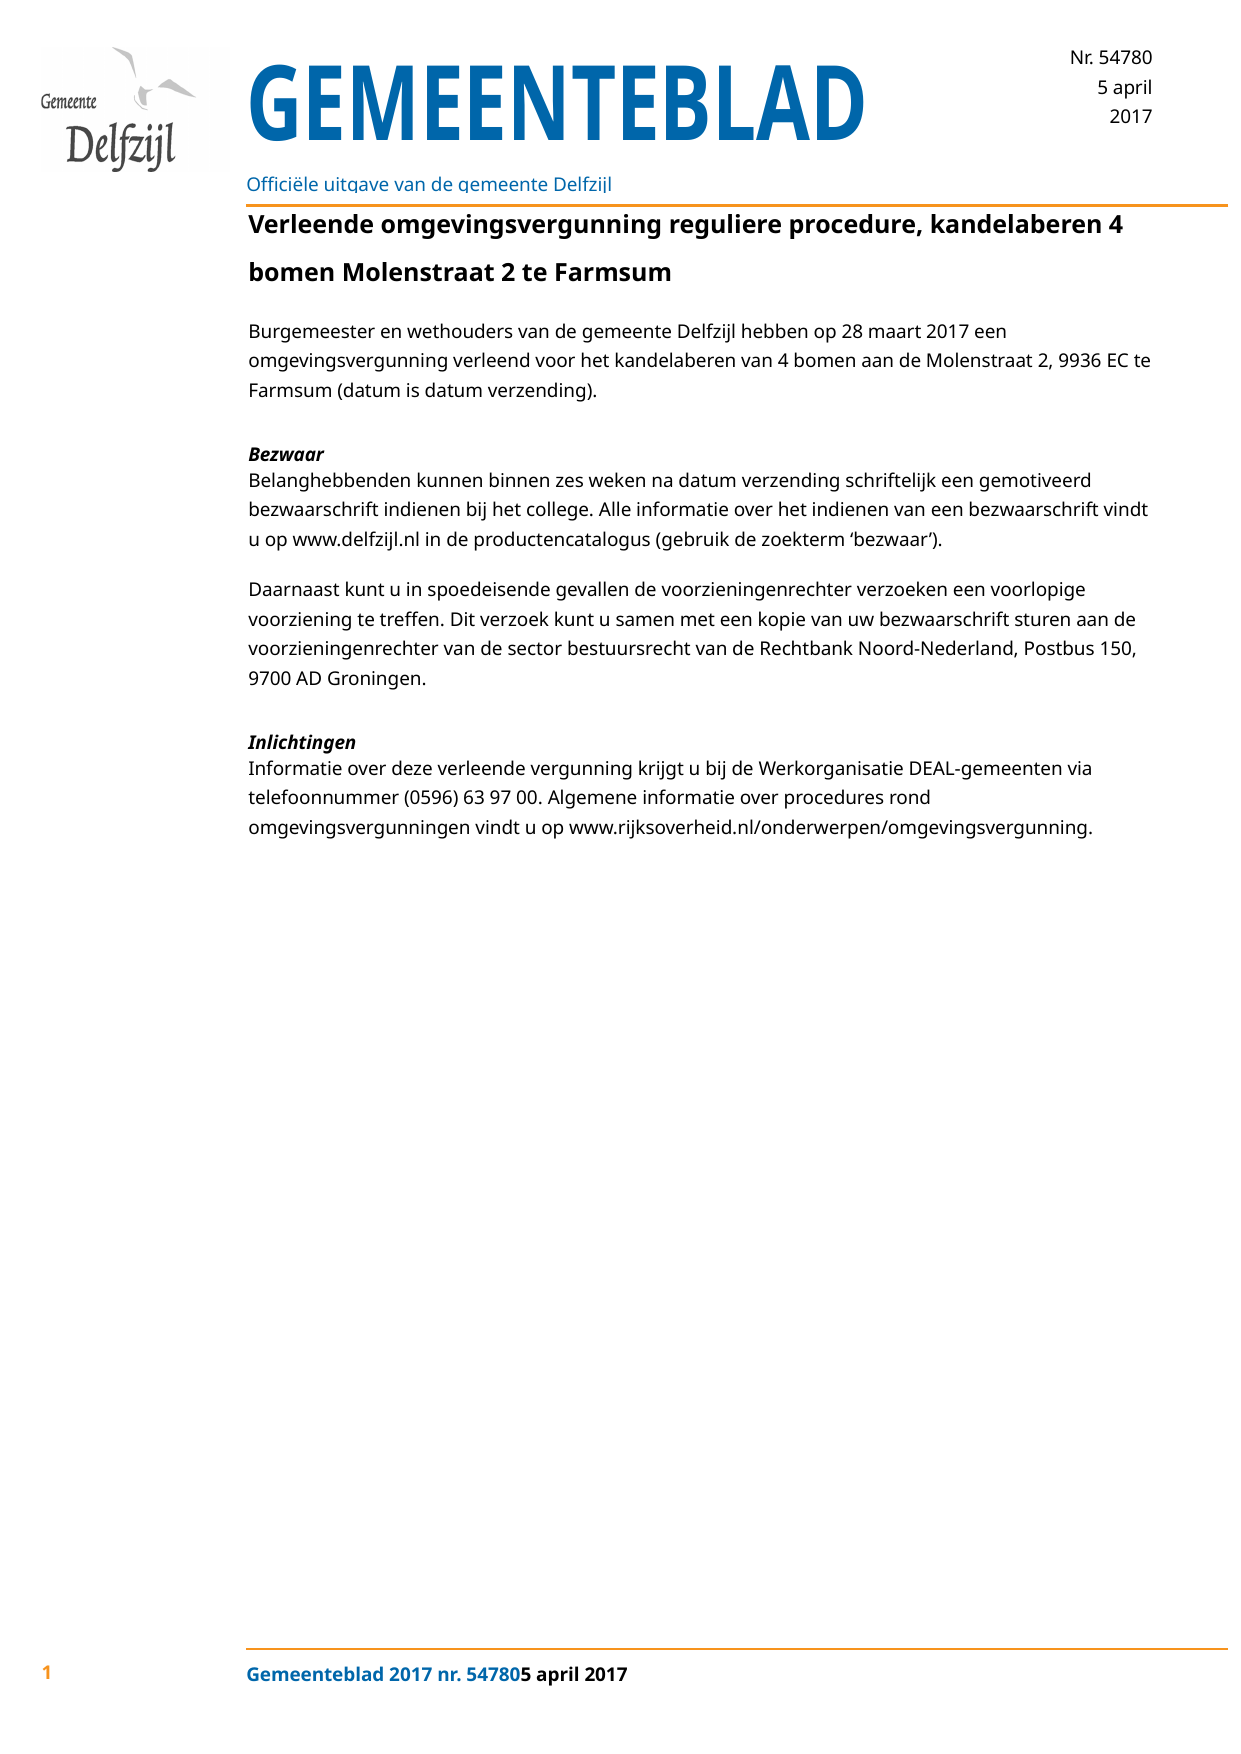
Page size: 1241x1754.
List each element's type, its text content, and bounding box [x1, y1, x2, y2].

text Informatie over deze verleende vergunning krijgt u bij de Werkorganisatie DEAL-gemeenten via telefoonnummer (0596) 63 97 00. Algemene informatie over procedures rond omgevingsvergunningen vindt u op www.rijksoverheid.nl/onderwerpen/omgevingsvergunning. [248, 755, 1152, 840]
picture [41, 47, 231, 172]
text Verleende omgevingsvergunning reguliere procedure, kandelaberen 4 bomen Molenstraat 2 te Farmsum [248, 207, 1152, 288]
text Daarnaast kunt u in spoedeisende gevallen de voorzieningenrechter verzoeken een voorlopige voorziening te treffen. Dit verzoek kunt u samen met een kopie van uw bezwaarschrift sturen aan de voorzieningenrechter van de sector bestuursrecht van de Rechtbank Noord-Nederland, Postbus 150, 9700 AD Groningen. [248, 576, 1152, 691]
text Inlichtingen [248, 729, 1152, 755]
text Bezwaar [248, 441, 1152, 467]
text Burgemeester en wethouders van de gemeente Delfzijl hebben op 28 maart 2017 een omgevingsvergunning verleend voor het kandelaberen van 4 bomen aan de Molenstraat 2, 9936 EC te Farmsum (datum is datum verzending). [248, 318, 1152, 403]
text Belanghebbenden kunnen binnen zes weken na datum verzending schriftelijk een gemotiveerd bezwaarschrift indienen bij het college. Alle informatie over het indienen van een bezwaarschrift vindt u op www.delfzijl.nl in de productencatalogus (gebruik de zoekterm ‘bezwaar’). [248, 467, 1152, 552]
